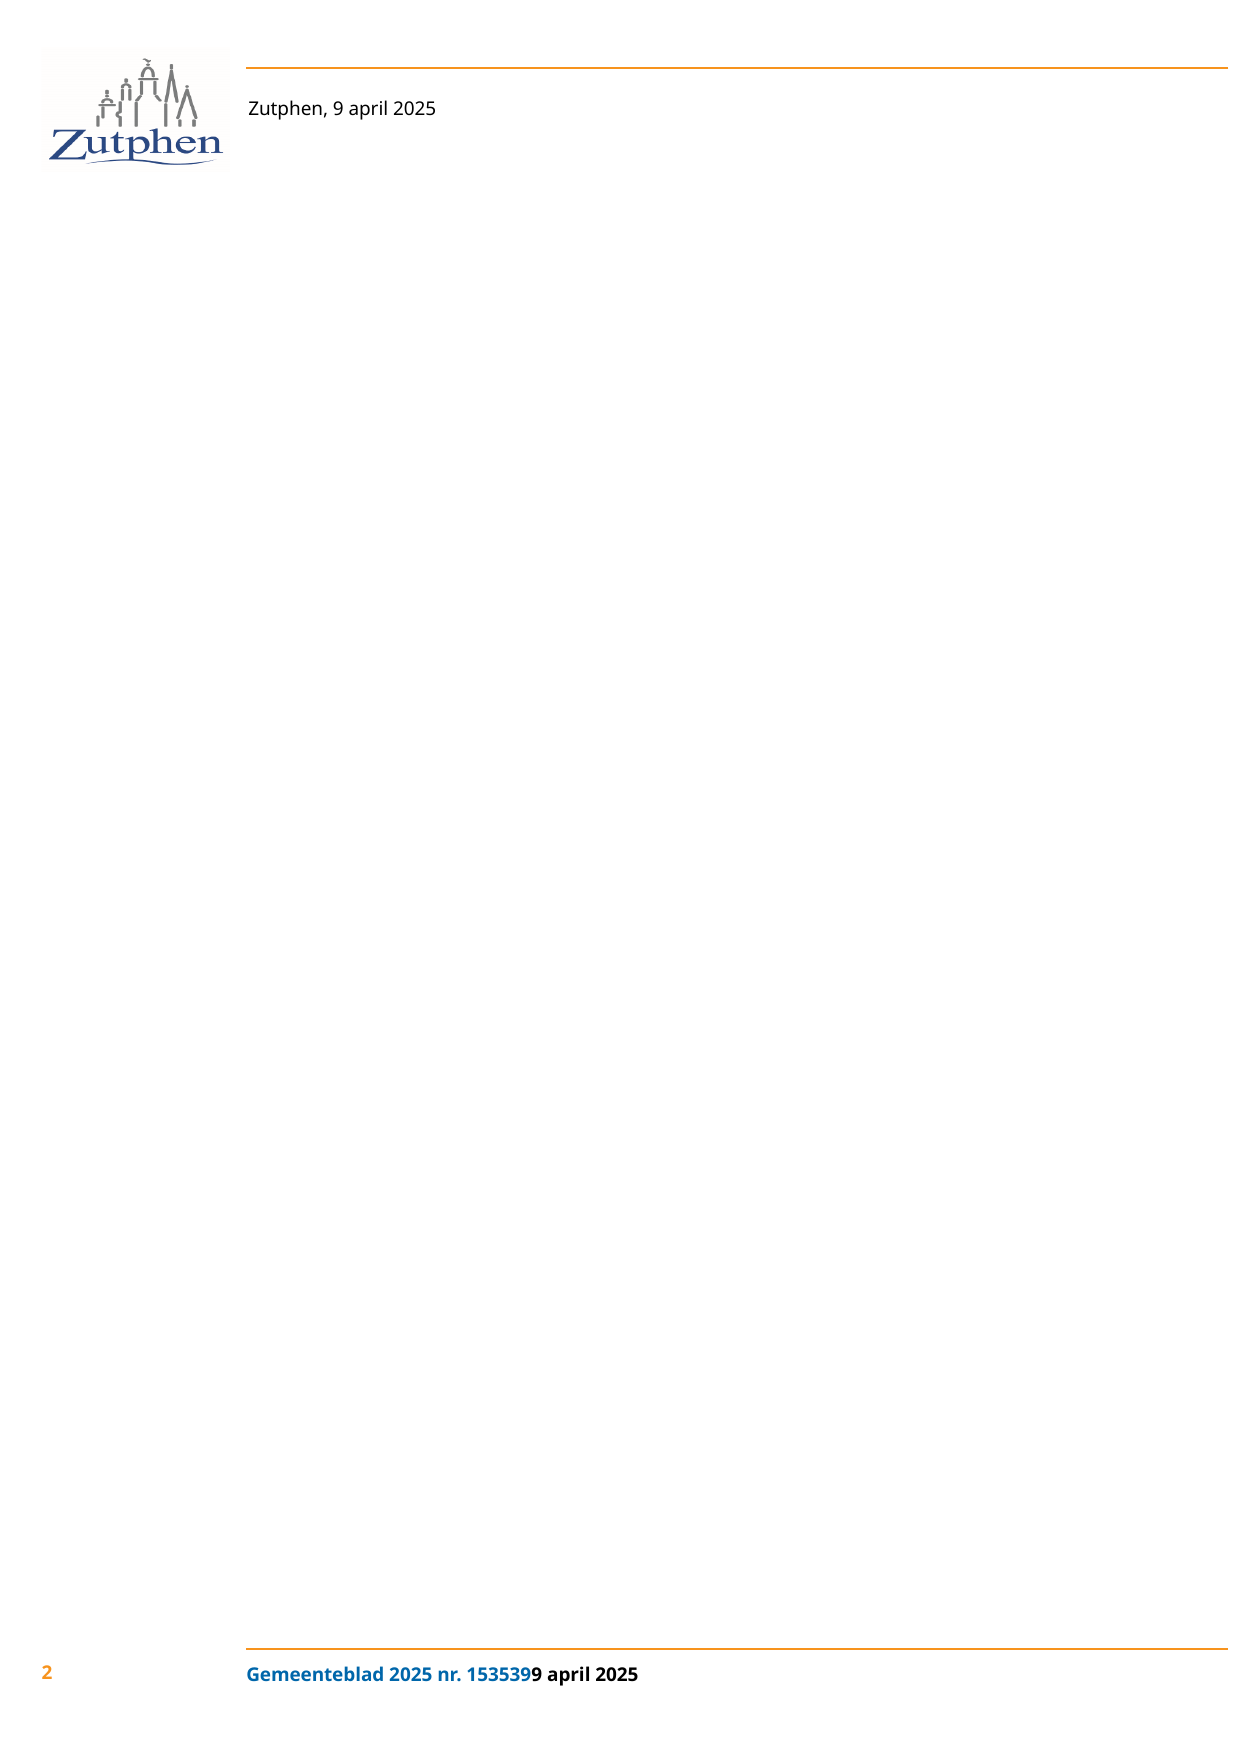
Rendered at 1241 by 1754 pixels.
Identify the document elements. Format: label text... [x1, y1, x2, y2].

picture [41, 47, 231, 172]
text Zutphen, 9 april 2025 [248, 95, 1152, 121]
